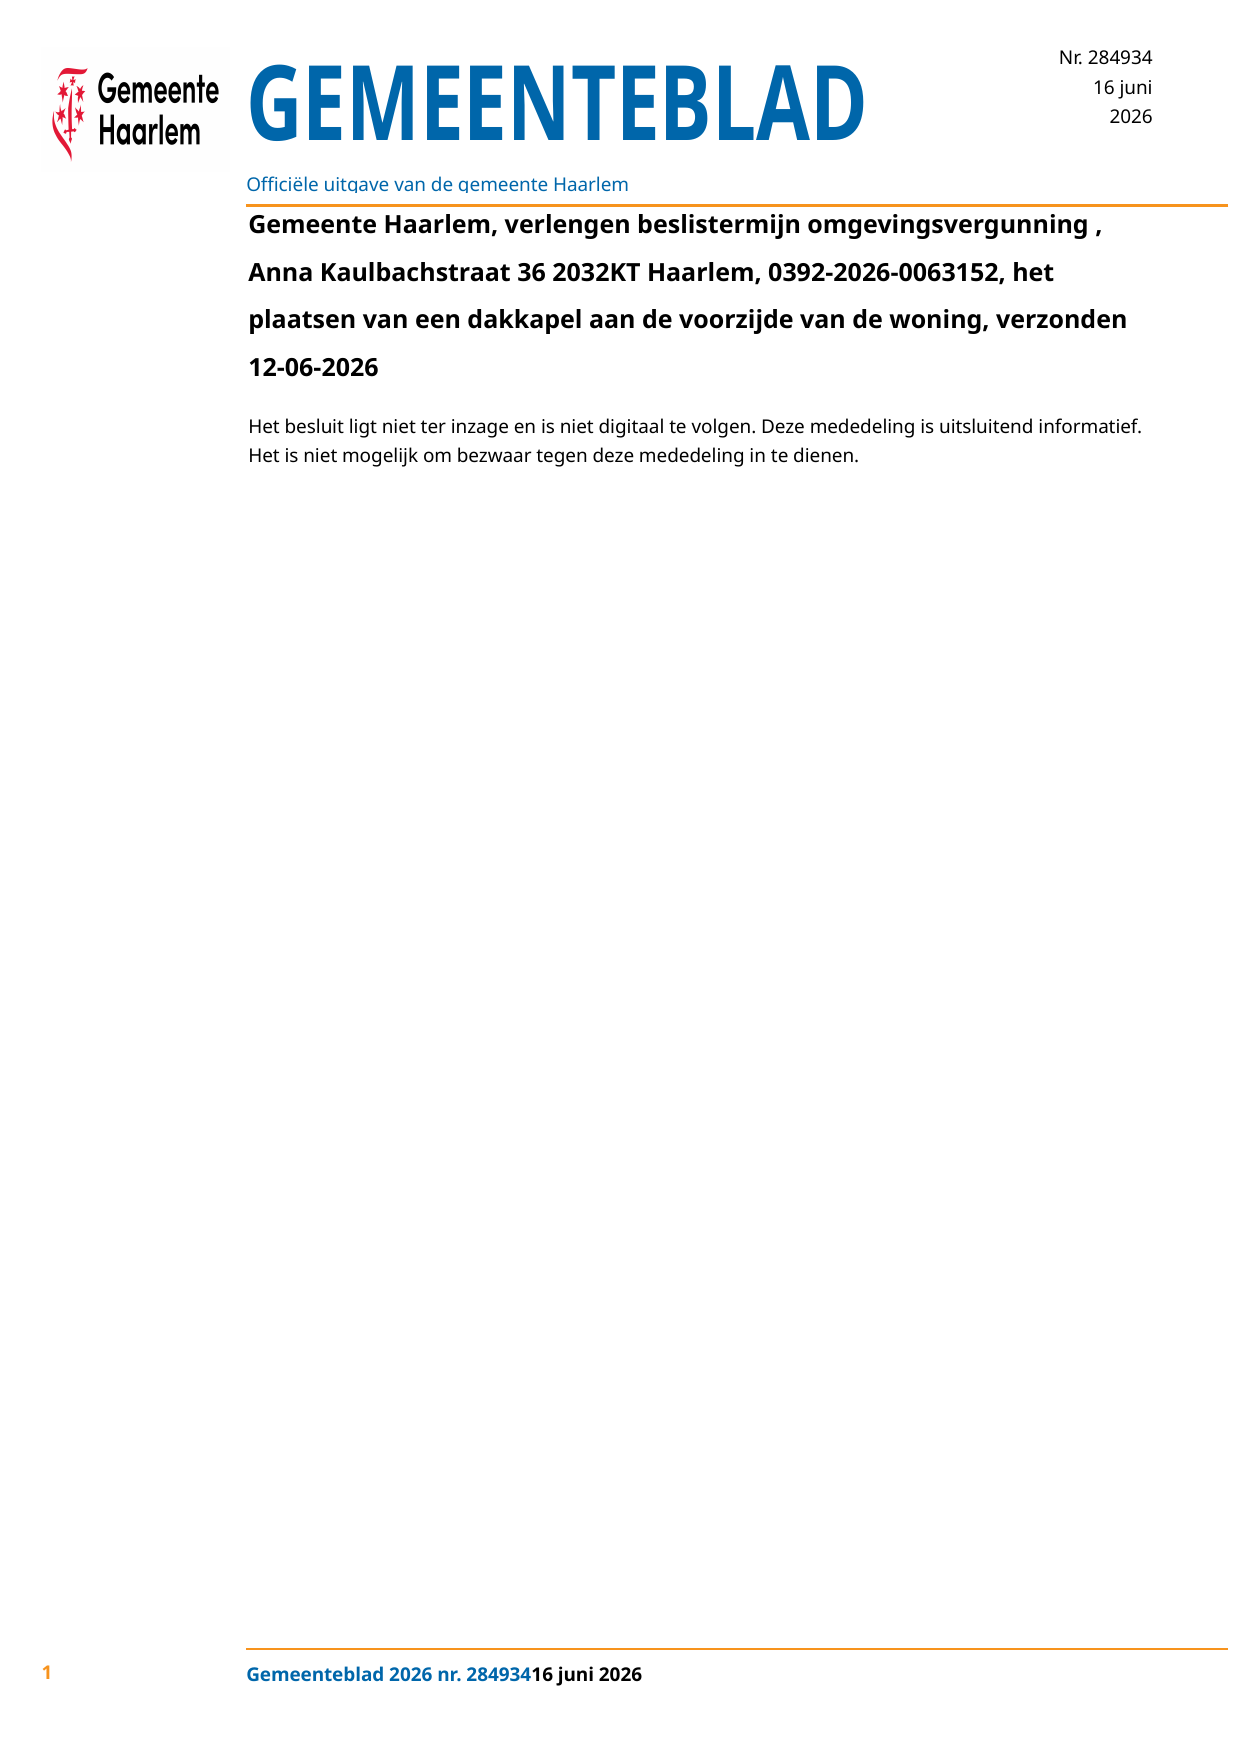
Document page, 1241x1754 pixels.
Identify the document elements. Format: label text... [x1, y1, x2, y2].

text Gemeente Haarlem, verlengen beslistermijn omgevingsvergunning , Anna Kaulbachstraat 36 2032KT Haarlem, 0392-2026-0063152, het plaatsen van een dakkapel aan de voorzijde van de woning, verzonden 12-06-2026 [248, 207, 1152, 384]
text Het besluit ligt niet ter inzage en is niet digitaal te volgen. Deze mededeling is uitsluitend informatief. Het is niet mogelijk om bezwaar tegen deze mededeling in te dienen. [248, 413, 1152, 468]
picture [41, 47, 231, 172]
